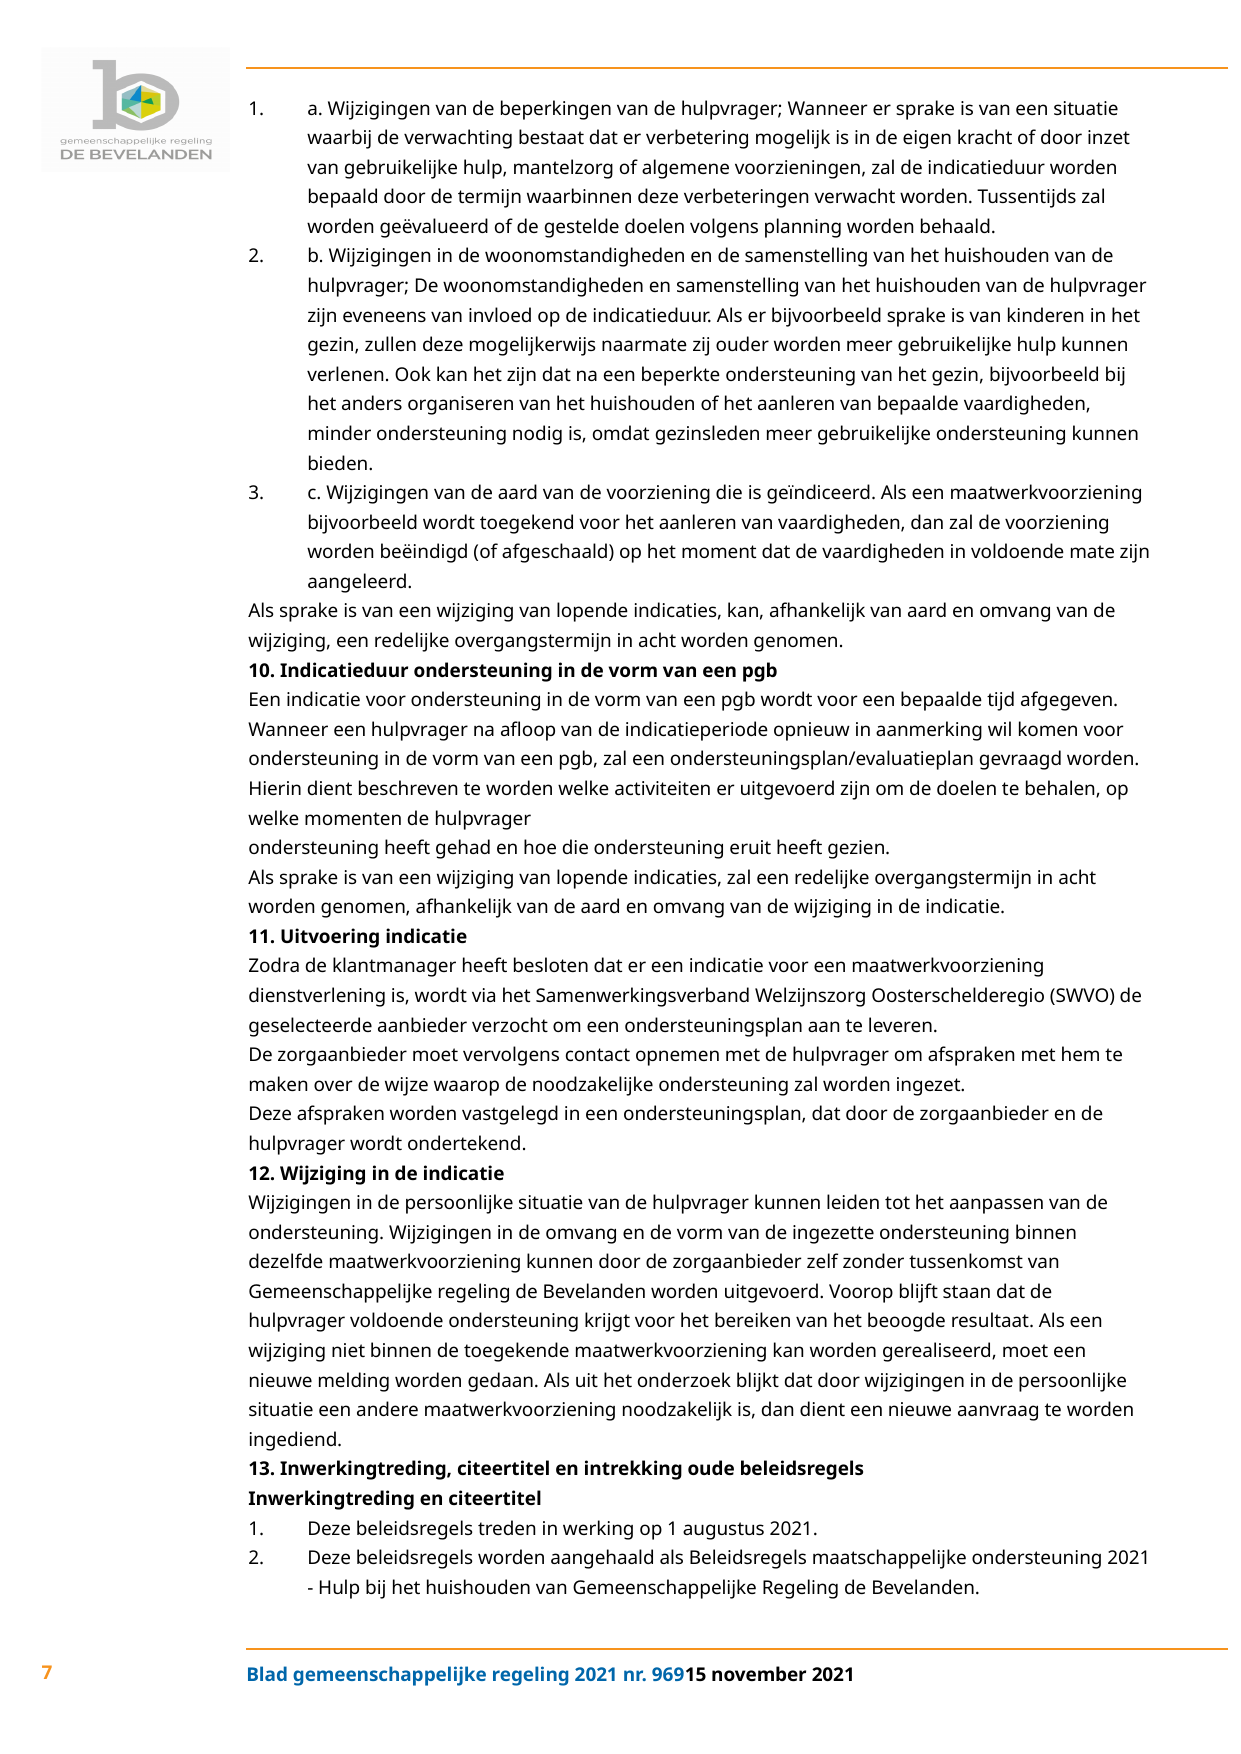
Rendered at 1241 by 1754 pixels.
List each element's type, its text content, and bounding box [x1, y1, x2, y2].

list Deze beleidsregels worden aangehaald als Beleidsregels maatschappelijke ondersteuning 2021 - Hulp bij het huishouden van Gemeenschappelijke Regeling de Bevelanden. [248, 1544, 1152, 1600]
text Wijzigingen in de persoonlijke situatie van de hulpvrager kunnen leiden tot het aanpassen van de ondersteuning. Wijzigingen in de omvang en de vorm van de ingezette ondersteuning binnen dezelfde maatwerkvoorziening kunnen door de zorgaanbieder zelf zonder tussenkomst van Gemeenschappelijke regeling de Bevelanden worden uitgevoerd. Voorop blijft staan dat de hulpvrager voldoende ondersteuning krijgt voor het bereiken van het beoogde resultaat. Als een wijziging niet binnen de toegekende maatwerkvoorziening kan worden gerealiseerd, moet een nieuwe melding worden gedaan. Als uit het onderzoek blijkt dat door wijzigingen in de persoonlijke situatie een andere maatwerkvoorziening noodzakelijk is, dan dient een nieuwe aanvraag te worden ingediend. [248, 1189, 1152, 1452]
text Zodra de klantmanager heeft besloten dat er een indicatie voor een maatwerkvoorziening dienstverlening is, wordt via het Samenwerkingsverband Welzijnszorg Oosterschelderegio (SWVO) de geselecteerde aanbieder verzocht om een ondersteuningsplan aan te leveren. [248, 953, 1152, 1038]
text Inwerkingtreding en citeertitel [248, 1485, 1152, 1511]
list Deze beleidsregels treden in werking op 1 augustus 2021. [248, 1515, 1152, 1541]
text De zorgaanbieder moet vervolgens contact opnemen met de hulpvrager om afspraken met hem te maken over de wijze waarop de noodzakelijke ondersteuning zal worden ingezet. [248, 1041, 1152, 1097]
text Een indicatie voor ondersteuning in de vorm van een pgb wordt voor een bepaalde tijd afgegeven. Wanneer een hulpvrager na afloop van de indicatieperiode opnieuw in aanmerking wil komen voor ondersteuning in de vorm van een pgb, zal een ondersteuningsplan/evaluatieplan gevraagd worden. Hierin dient beschreven te worden welke activiteiten er uitgevoerd zijn om de doelen te behalen, op welke momenten de hulpvrager [248, 686, 1152, 831]
list c. Wijzigingen van de aard van de voorziening die is geïndiceerd. Als een maatwerkvoorziening bijvoorbeeld wordt toegekend voor het aanleren van vaardigheden, dan zal de voorziening worden beëindigd (of afgeschaald) op het moment dat de vaardigheden in voldoende mate zijn aangeleerd. [248, 479, 1152, 594]
list a. Wijzigingen van de beperkingen van de hulpvrager; Wanneer er sprake is van een situatie waarbij de verwachting bestaat dat er verbetering mogelijk is in de eigen kracht of door inzet van gebruikelijke hulp, mantelzorg of algemene voorzieningen, zal de indicatieduur worden bepaald door de termijn waarbinnen deze verbeteringen verwacht worden. Tussentijds zal worden geëvalueerd of de gestelde doelen volgens planning worden behaald. [248, 95, 1152, 239]
text Als sprake is van een wijziging van lopende indicaties, zal een redelijke overgangstermijn in acht worden genomen, afhankelijk van de aard en omvang van de wijziging in de indicatie. [248, 864, 1152, 919]
picture [41, 47, 231, 172]
text 10. Indicatieduur ondersteuning in de vorm van een pgb [248, 657, 1152, 683]
text ondersteuning heeft gehad en hoe die ondersteuning eruit heeft gezien. [248, 834, 1152, 860]
text 11. Uitvoering indicatie [248, 923, 1152, 949]
text Als sprake is van een wijziging van lopende indicaties, kan, afhankelijk van aard en omvang van de wijziging, een redelijke overgangstermijn in acht worden genomen. [248, 598, 1152, 653]
text 13. Inwerkingtreding, citeertitel en intrekking oude beleidsregels [248, 1456, 1152, 1481]
text 12. Wijziging in de indicatie [248, 1160, 1152, 1186]
text Deze afspraken worden vastgelegd in een ondersteuningsplan, dat door de zorgaanbieder en de hulpvrager wordt ondertekend. [248, 1101, 1152, 1156]
list b. Wijzigingen in de woonomstandigheden en de samenstelling van het huishouden van de hulpvrager; De woonomstandigheden en samenstelling van het huishouden van de hulpvrager zijn eveneens van invloed op de indicatieduur. Als er bijvoorbeeld sprake is van kinderen in het gezin, zullen deze mogelijkerwijs naarmate zij ouder worden meer gebruikelijke hulp kunnen verlenen. Ook kan het zijn dat na een beperkte ondersteuning van het gezin, bijvoorbeeld bij het anders organiseren van het huishouden of het aanleren van bepaalde vaardigheden, minder ondersteuning nodig is, omdat gezinsleden meer gebruikelijke ondersteuning kunnen bieden. [248, 243, 1152, 476]
